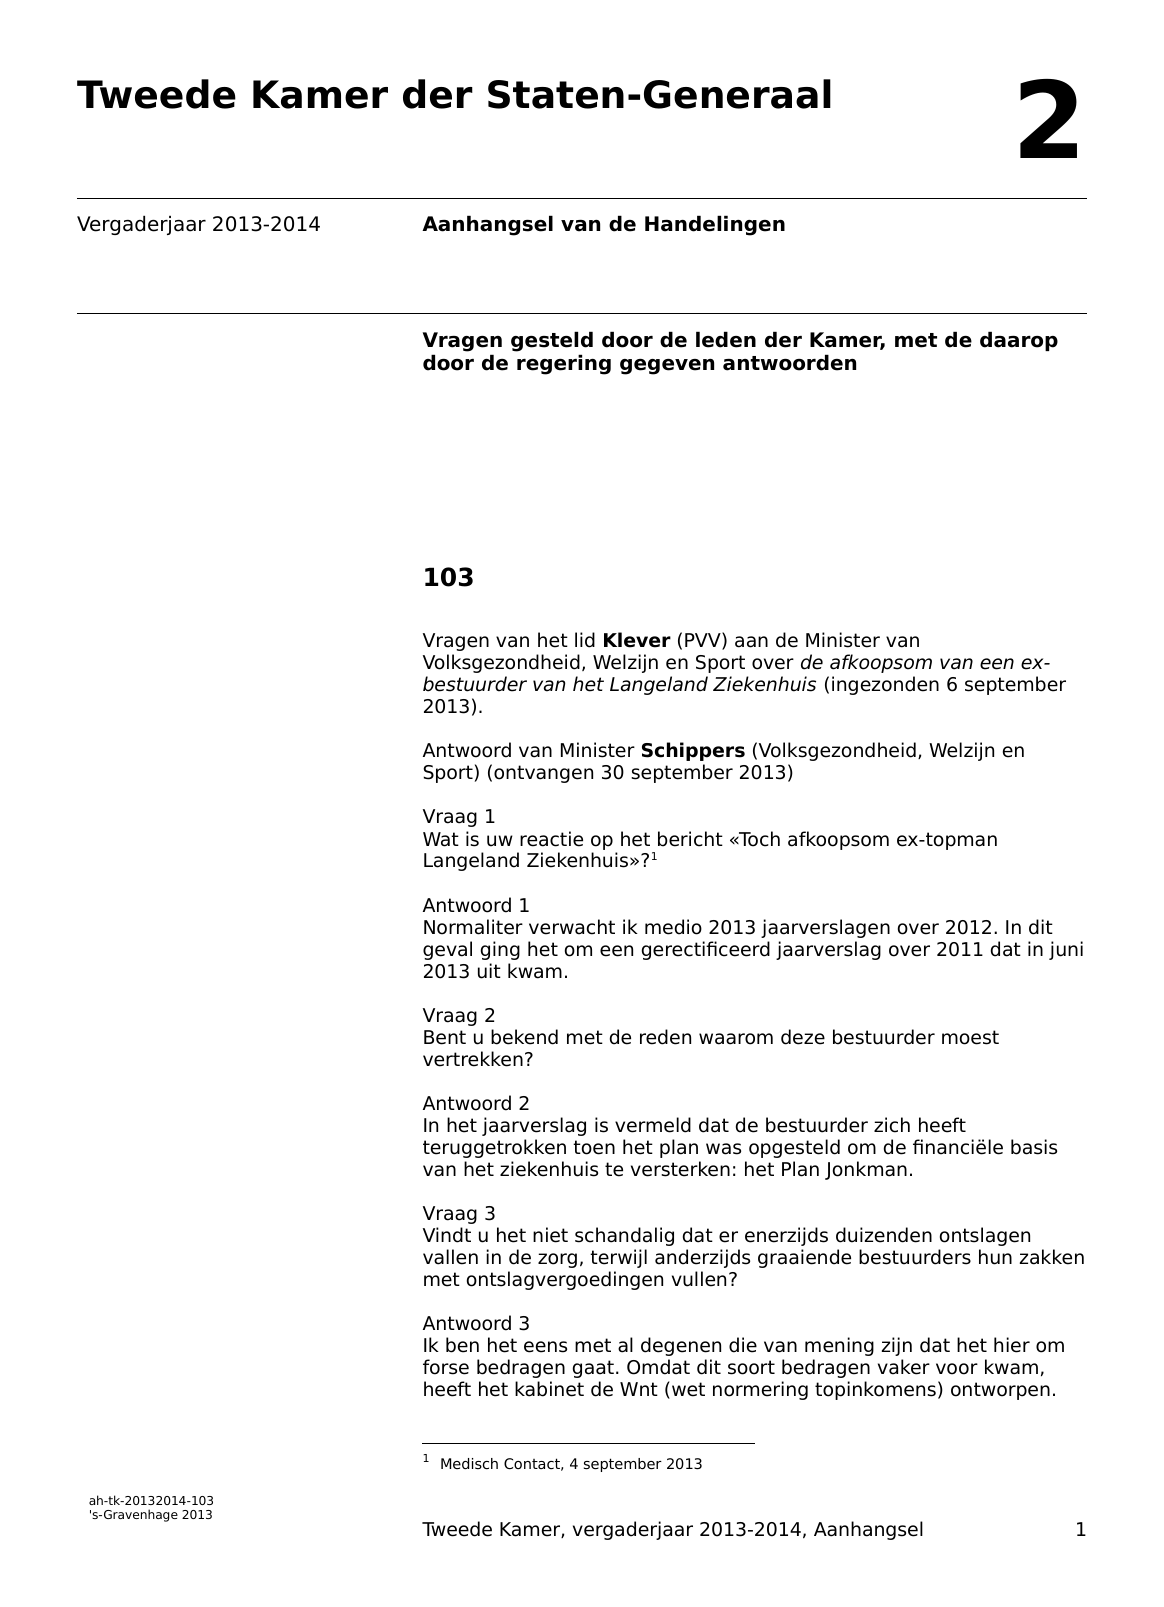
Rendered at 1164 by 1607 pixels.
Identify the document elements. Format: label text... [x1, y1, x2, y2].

text Wat is uw reactie op het bericht «Toch afkoopsom ex-topman Langeland Ziekenhuis»? [422, 828, 1087, 872]
text Vraag 3 [422, 1203, 1087, 1225]
table_cell [77, 314, 422, 375]
table_cell Vergaderjaar 2013-2014 [77, 199, 422, 313]
text 's-Gravenhage 2013 [88, 1508, 323, 1522]
text Antwoord 2 [422, 1093, 1087, 1115]
text Antwoord 1 [422, 894, 1087, 917]
table_header 2 [886, 59, 1087, 198]
text Normaliter verwacht ik medio 2013 jaarverslagen over 2012. In dit geval ging het om een gerectificeerd jaarverslag over 2011 dat in juni 2013 uit kwam. [422, 917, 1087, 982]
text Antwoord 3 [422, 1313, 1087, 1335]
table_cell Vragen gesteld door de leden der Kamer, met de daarop door de regering gegeven antwoorden [422, 314, 1087, 375]
text ah-tk-20132014-103 [88, 1494, 323, 1508]
text Vraag 2 [422, 1005, 1087, 1027]
text Medisch Contact, 4 september 2013 [422, 1452, 1087, 1474]
text Vindt u het niet schandalig dat er enerzijds duizenden ontslagen vallen in de zorg, terwijl anderzijds graaiende bestuurders hun zakken met ontslagvergoedingen vullen? [422, 1225, 1087, 1291]
text Ik ben het eens met al degenen die van mening zijn dat het hier om forse bedragen gaat. Omdat dit soort bedragen vaker voor kwam, heeft het kabinet de Wnt (wet normering topinkomens) ontworpen. [422, 1335, 1087, 1401]
text Bent u bekend met de reden waarom deze bestuurder moest vertrekken? [422, 1027, 1087, 1071]
table_header Tweede Kamer der Staten-Generaal [77, 59, 886, 198]
table_cell Aanhangsel van de Handelingen [422, 199, 1087, 313]
text Vragen van het lid Klever (PVV) aan de Minister van Volksgezondheid, Welzijn en Sport over de afkoopsom van een ex-bestuurder van het Langeland Ziekenhuis (ingezonden 6 september 2013). [422, 630, 1087, 718]
text Antwoord van Minister Schippers (Volksgezondheid, Welzijn en Sport) (ontvangen 30 september 2013) [422, 740, 1087, 784]
text Vraag 1 [422, 806, 1087, 828]
text 103 [422, 563, 1087, 592]
text In het jaarverslag is vermeld dat de bestuurder zich heeft teruggetrokken toen het plan was opgesteld om de financiële basis van het ziekenhuis te versterken: het Plan Jonkman. [422, 1115, 1087, 1181]
